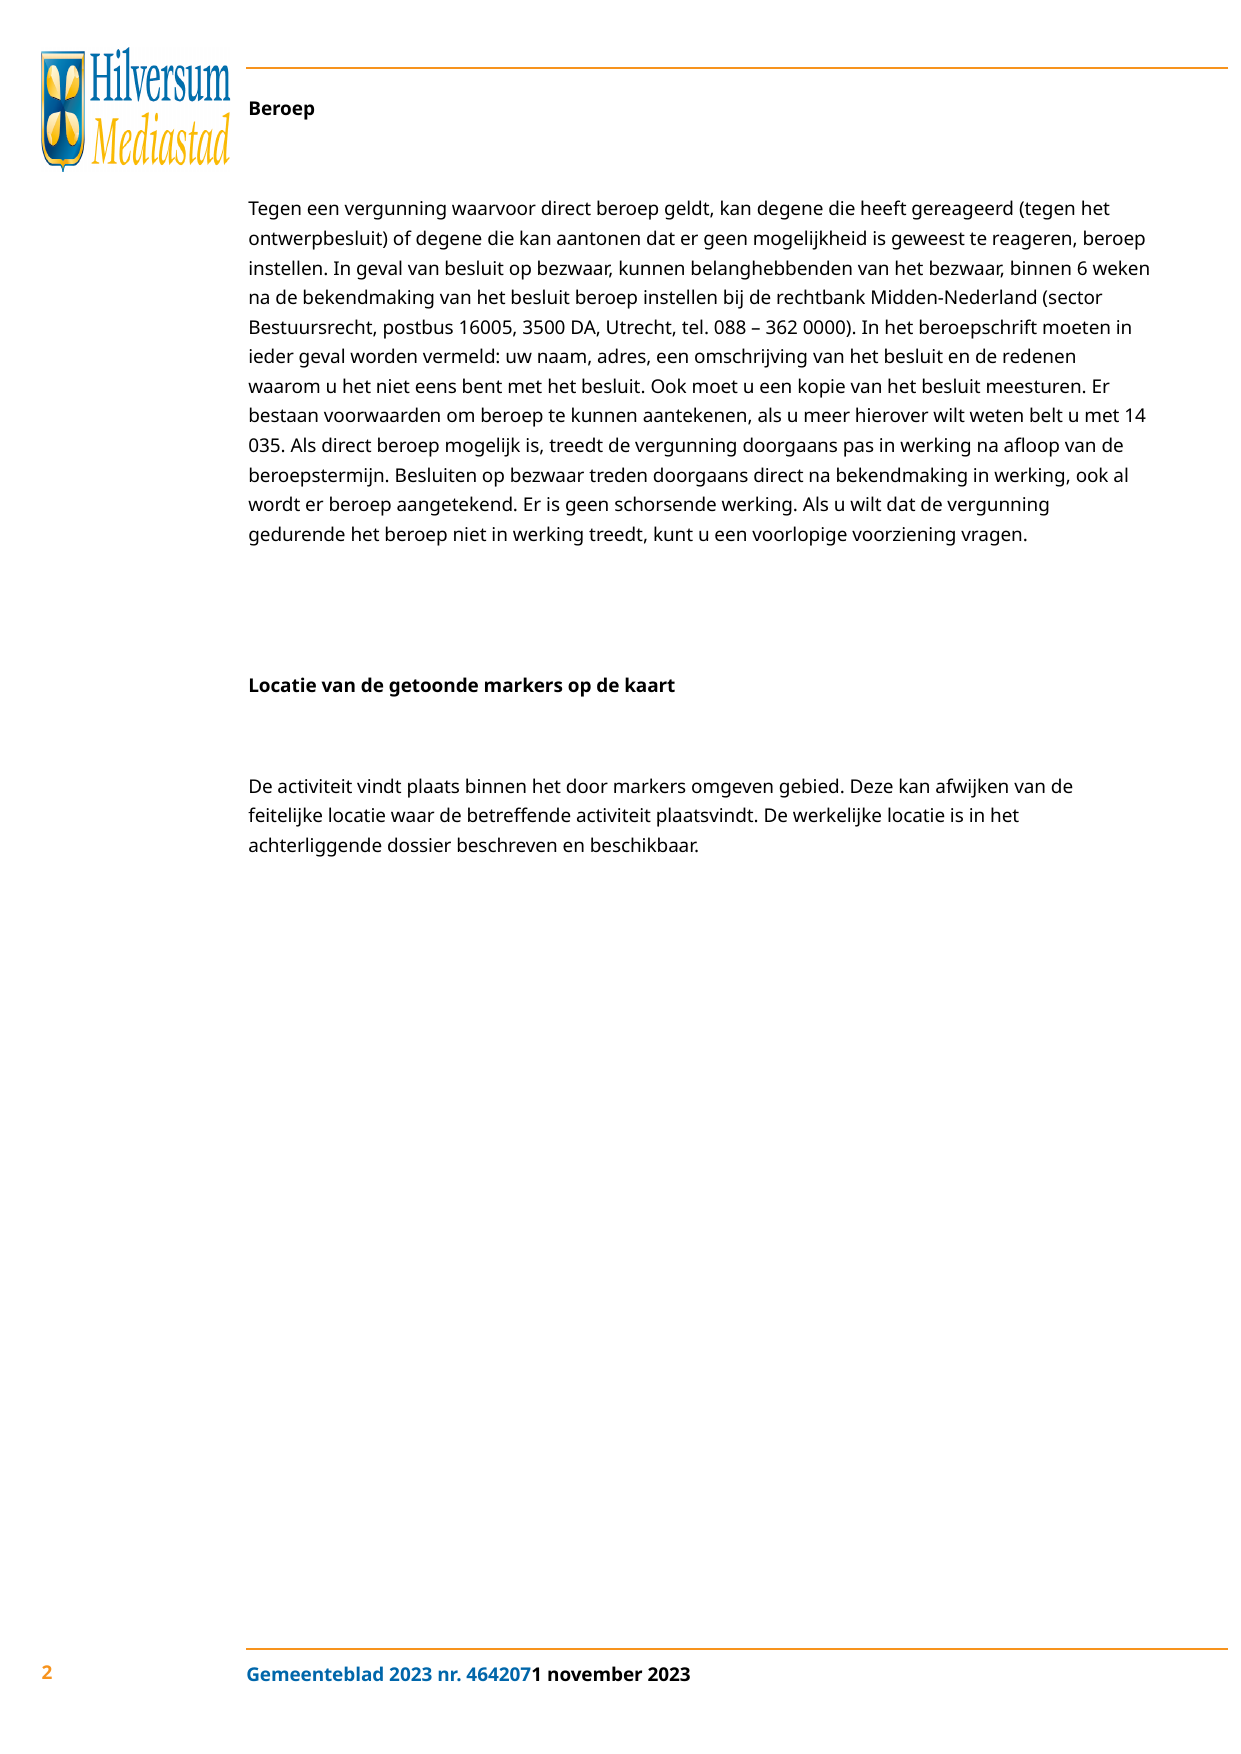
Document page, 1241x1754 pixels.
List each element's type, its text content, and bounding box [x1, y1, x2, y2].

text Tegen een vergunning waarvoor direct beroep geldt, kan degene die heeft gereageerd (tegen het ontwerpbesluit) of degene die kan aantonen dat er geen mogelijkheid is geweest te reageren, beroep instellen. In geval van besluit op bezwaar, kunnen belanghebbenden van het bezwaar, binnen 6 weken na de bekendmaking van het besluit beroep instellen bij de rechtbank Midden-Nederland (sector Bestuursrecht, postbus 16005, 3500 DA, Utrecht, tel. 088 – 362 0000). In het beroepschrift moeten in ieder geval worden vermeld: uw naam, adres, een omschrijving van het besluit en de redenen waarom u het niet eens bent met het besluit. Ook moet u een kopie van het besluit meesturen. Er bestaan voorwaarden om beroep te kunnen aantekenen, als u meer hierover wilt weten belt u met 14 035. Als direct beroep mogelijk is, treedt de vergunning doorgaans pas in werking na afloop van de beroepstermijn. Besluiten op bezwaar treden doorgaans direct na bekendmaking in werking, ook al wordt er beroep aangetekend. Er is geen schorsende werking. Als u wilt dat de vergunning gedurende het beroep niet in werking treedt, kunt u een voorlopige voorziening vragen. [248, 196, 1152, 547]
text Locatie van de getoonde markers op de kaart [248, 672, 1152, 698]
picture [41, 47, 231, 172]
text Beroep [248, 95, 1152, 121]
text De activiteit vindt plaats binnen het door markers omgeven gebied. Deze kan afwijken van de feitelijke locatie waar de betreffende activiteit plaatsvindt. De werkelijke locatie is in het achterliggende dossier beschreven en beschikbaar. [248, 773, 1152, 858]
